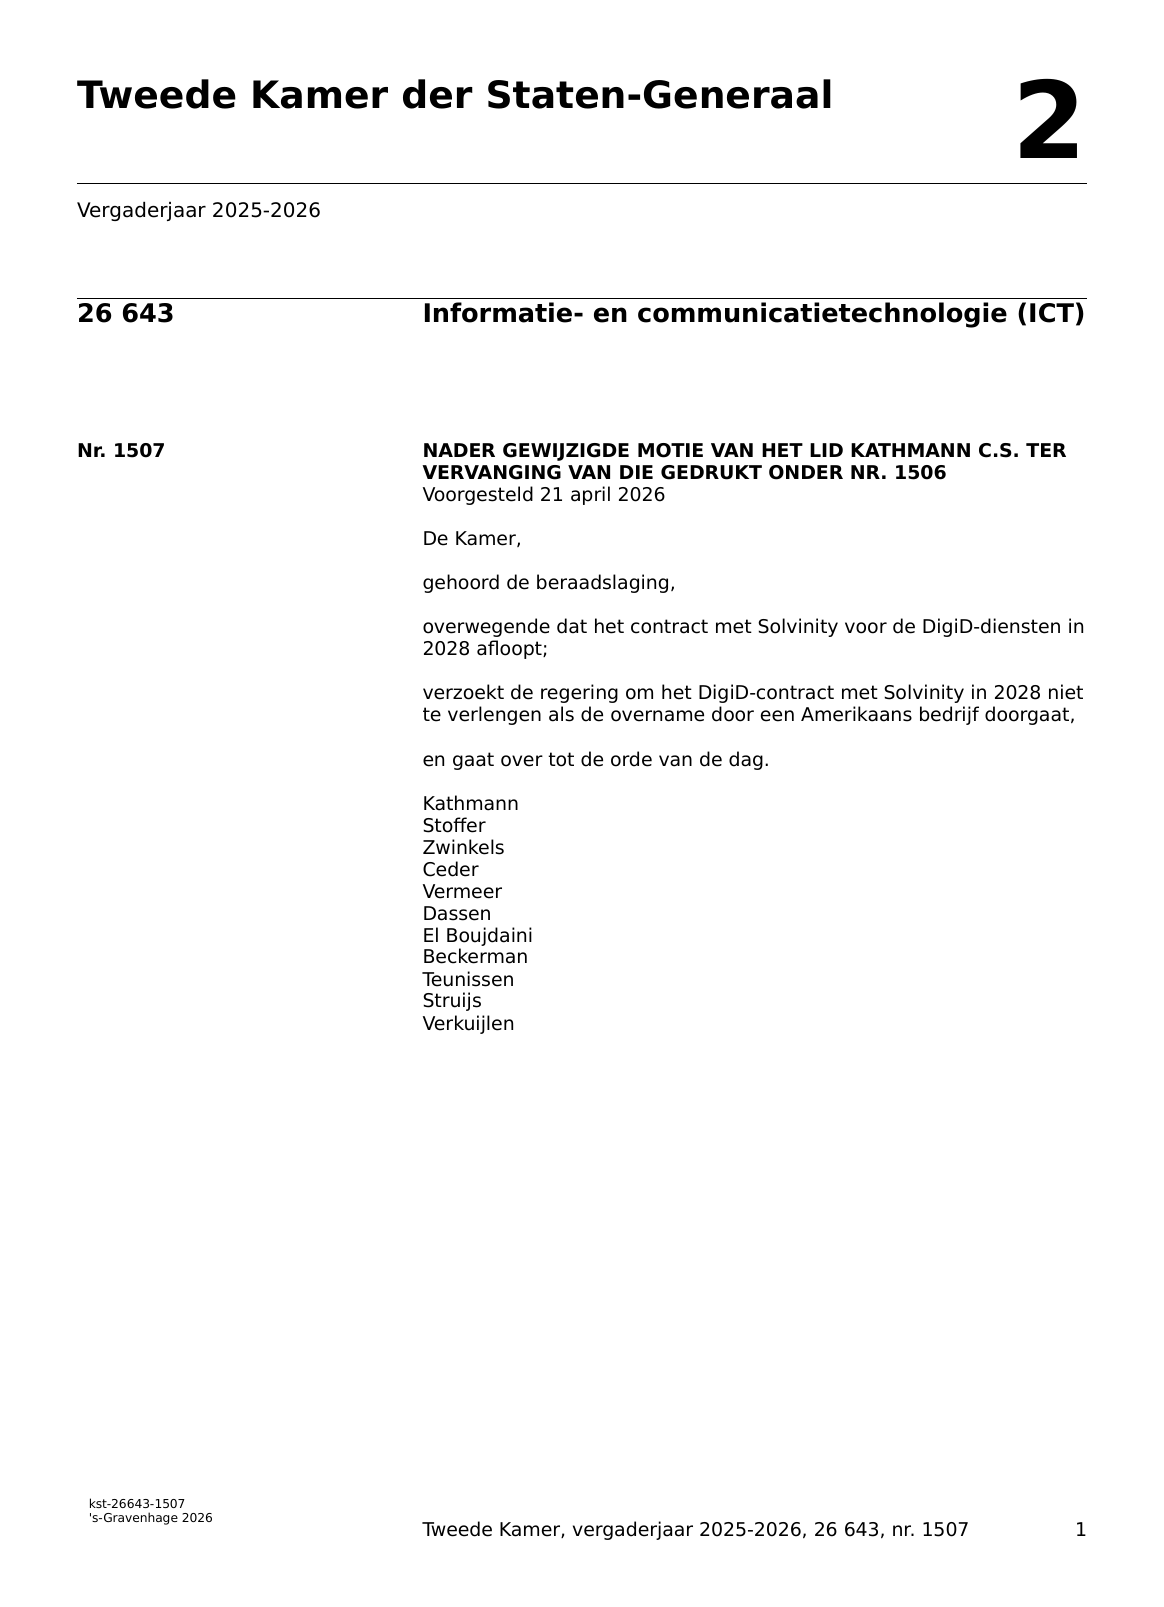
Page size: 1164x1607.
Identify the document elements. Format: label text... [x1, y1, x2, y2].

text Verkuijlen [422, 1012, 1087, 1034]
text kst-26643-1507 [88, 1497, 323, 1511]
text Teunissen [422, 968, 1087, 990]
table_header Tweede Kamer der Staten-Generaal [77, 59, 886, 183]
subtitle Nr. 1507 NADER GEWIJZIGDE MOTIE VAN HET LID KATHMANN C.S. TER VERVANGING VAN DIE GEDRUKT ONDER NR. 1506 [77, 440, 1087, 484]
text Stoffer [422, 814, 1087, 837]
text Zwinkels [422, 837, 1087, 858]
text Ceder [422, 858, 1087, 881]
text en gaat over tot de orde van de dag. [422, 748, 1087, 770]
text Vermeer [422, 881, 1087, 902]
text Dassen [422, 902, 1087, 924]
text overwegende dat het contract met Solvinity voor de DigiD-diensten in 2028 afloopt; [422, 616, 1087, 660]
table_cell Vergaderjaar 2025-2026 [77, 184, 1087, 298]
text verzoekt de regering om het DigiD-contract met Solvinity in 2028 niet te verlengen als de overname door een Amerikaans bedrijf doorgaat, [422, 682, 1087, 726]
text El Boujdaini [422, 924, 1087, 946]
text De Kamer, [422, 528, 1087, 550]
text gehoord de beraadslaging, [422, 572, 1087, 594]
subtitle 26 643 Informatie- en communicatietechnologie (ICT) [77, 299, 1087, 329]
text Voorgesteld 21 april 2026 [422, 484, 1087, 506]
text Beckerman [422, 946, 1087, 968]
text Kathmann [422, 793, 1087, 814]
table_header 2 [886, 59, 1087, 183]
text Struijs [422, 990, 1087, 1012]
text 's-Gravenhage 2026 [88, 1511, 323, 1525]
